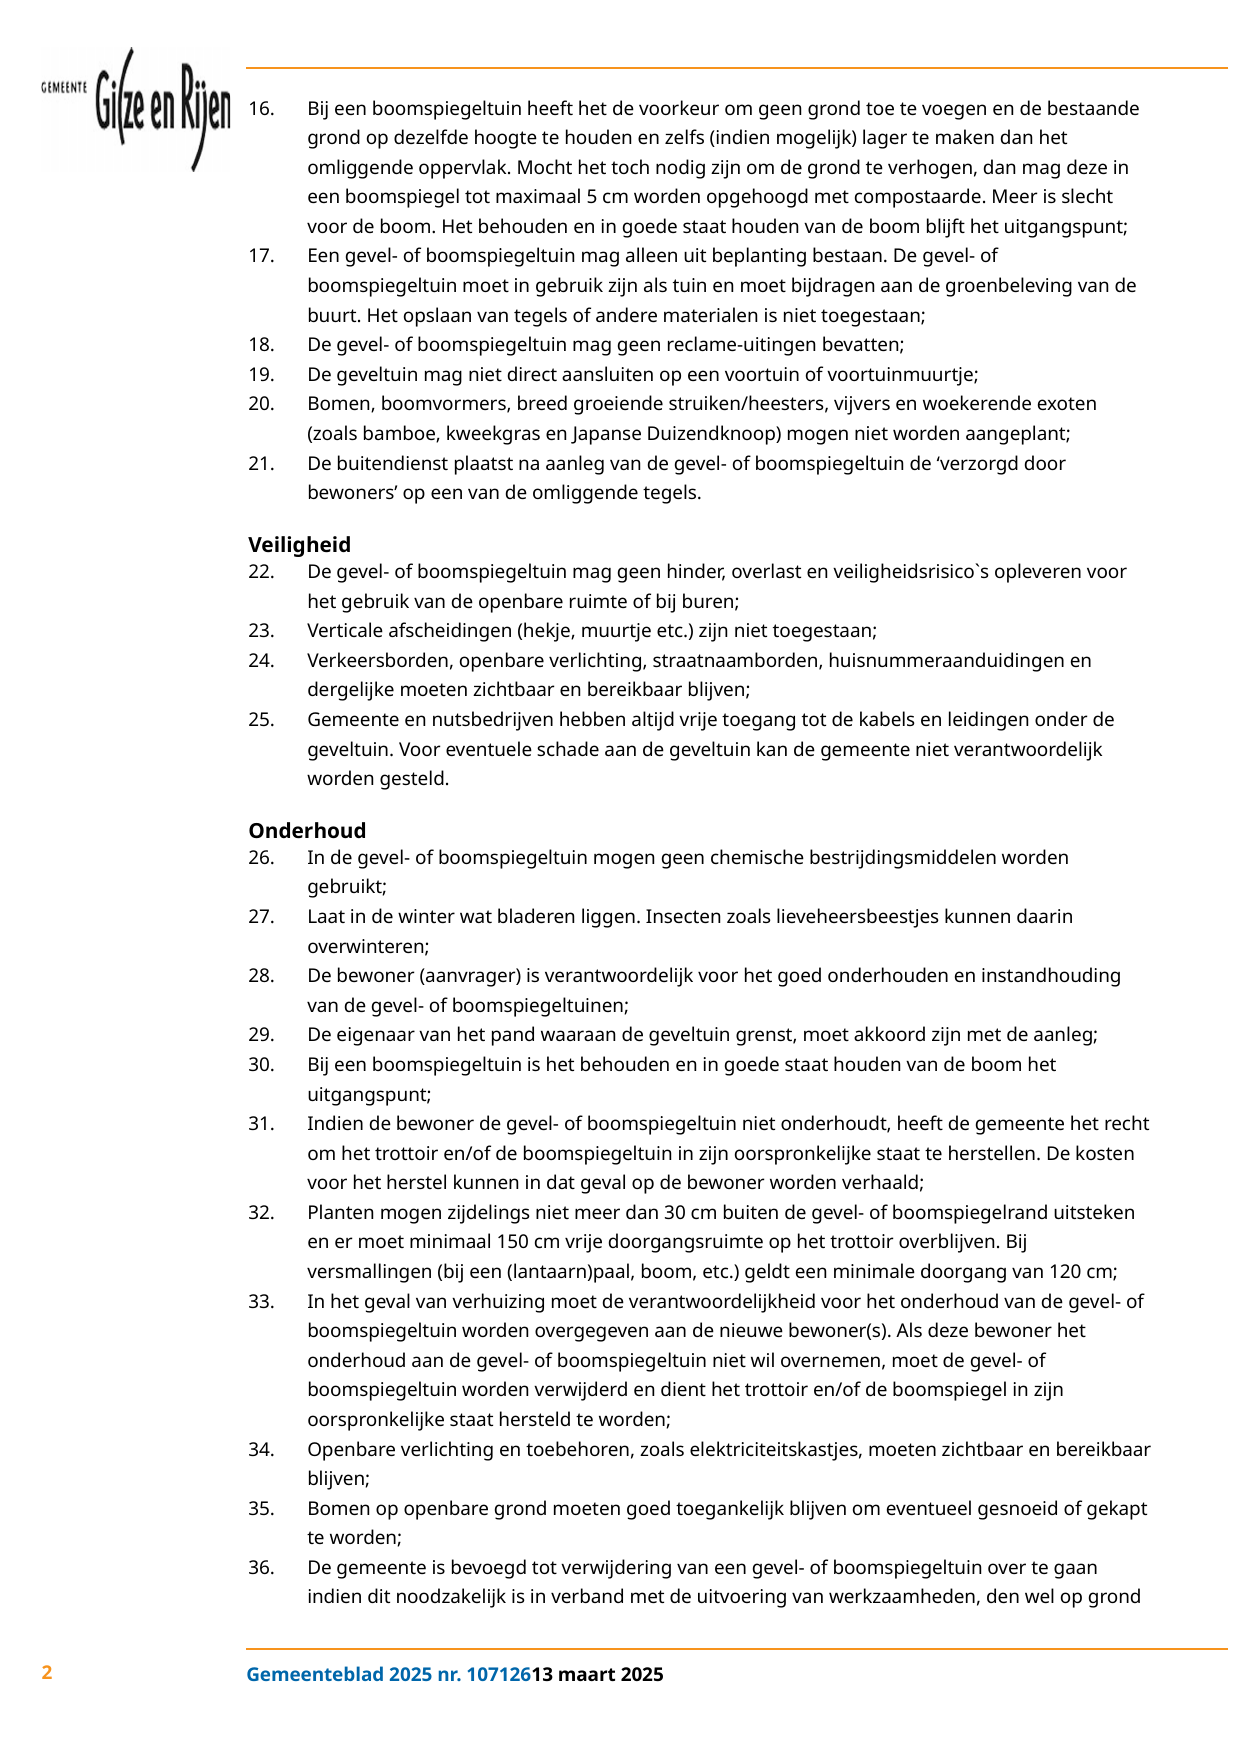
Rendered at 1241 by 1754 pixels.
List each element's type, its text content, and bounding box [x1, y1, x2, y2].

list De eigenaar van het pand waaraan de geveltuin grenst, moet akkoord zijn met de aanleg; [248, 1022, 1152, 1047]
list Indien de bewoner de gevel- of boomspiegeltuin niet onderhoudt, heeft de gemeente het recht om het trottoir en/of de boomspiegeltuin in zijn oorspronkelijke staat te herstellen. De kosten voor het herstel kunnen in dat geval op de bewoner worden verhaald; [248, 1110, 1152, 1195]
list De bewoner (aanvrager) is verantwoordelijk voor het goed onderhouden en instandhouding van de gevel- of boomspiegeltuinen; [248, 962, 1152, 1018]
list Bomen op openbare grond moeten goed toegankelijk blijven om eventueel gesnoeid of gekapt te worden; [248, 1495, 1152, 1550]
list Laat in de winter wat bladeren liggen. Insecten zoals lieveheersbeestjes kunnen daarin overwinteren; [248, 903, 1152, 959]
list De gemeente is bevoegd tot verwijdering van een gevel- of boomspiegeltuin over te gaan indien dit noodzakelijk is in verband met de uitvoering van werkzaamheden, den wel op grond [248, 1554, 1152, 1609]
list Verkeersborden, openbare verlichting, straatnaamborden, huisnummeraanduidingen en dergelijke moeten zichtbaar en bereikbaar blijven; [248, 647, 1152, 702]
list De buitendienst plaatst na aanleg van de gevel- of boomspiegeltuin de ‘verzorgd door bewoners’ op een van de omliggende tegels. [248, 450, 1152, 505]
text Veiligheid [248, 530, 1152, 558]
list De geveltuin mag niet direct aansluiten op een voortuin of voortuinmuurtje; [248, 361, 1152, 387]
list Planten mogen zijdelings niet meer dan 30 cm buiten de gevel- of boomspiegelrand uitsteken en er moet minimaal 150 cm vrije doorgangsruimte op het trottoir overblijven. Bij versmallingen (bij een (lantaarn)paal, boom, etc.) geldt een minimale doorgang van 120 cm; [248, 1199, 1152, 1284]
list In de gevel- of boomspiegeltuin mogen geen chemische bestrijdingsmiddelen worden gebruikt; [248, 844, 1152, 899]
list Bomen, boomvormers, breed groeiende struiken/heesters, vijvers en woekerende exoten (zoals bamboe, kweekgras en Japanse Duizendknoop) mogen niet worden aangeplant; [248, 391, 1152, 446]
list Bij een boomspiegeltuin heeft het de voorkeur om geen grond toe te voegen en de bestaande grond op dezelfde hoogte te houden en zelfs (indien mogelijk) lager te maken dan het omliggende oppervlak. Mocht het toch nodig zijn om de grond te verhogen, dan mag deze in een boomspiegel tot maximaal 5 cm worden opgehoogd met compostaarde. Meer is slecht voor de boom. Het behouden en in goede staat houden van de boom blijft het uitgangspunt; [248, 95, 1152, 239]
list Verticale afscheidingen (hekje, muurtje etc.) zijn niet toegestaan; [248, 617, 1152, 643]
list Bij een boomspiegeltuin is het behouden en in goede staat houden van de boom het uitgangspunt; [248, 1051, 1152, 1107]
picture [41, 47, 231, 172]
list De gevel- of boomspiegeltuin mag geen reclame-uitingen bevatten; [248, 331, 1152, 357]
text Onderhoud [248, 816, 1152, 844]
list De gevel- of boomspiegeltuin mag geen hinder, overlast en veiligheidsrisico`s opleveren voor het gebruik van de openbare ruimte of bij buren; [248, 558, 1152, 613]
list In het geval van verhuizing moet de verantwoordelijkheid voor het onderhoud van de gevel- of boomspiegeltuin worden overgegeven aan de nieuwe bewoner(s). Als deze bewoner het onderhoud aan de gevel- of boomspiegeltuin niet wil overnemen, moet de gevel- of boomspiegeltuin worden verwijderd en dient het trottoir en/of de boomspiegel in zijn oorspronkelijke staat hersteld te worden; [248, 1288, 1152, 1432]
list Een gevel- of boomspiegeltuin mag alleen uit beplanting bestaan. De gevel- of boomspiegeltuin moet in gebruik zijn als tuin en moet bijdragen aan de groenbeleving van de buurt. Het opslaan van tegels of andere materialen is niet toegestaan; [248, 243, 1152, 328]
list Gemeente en nutsbedrijven hebben altijd vrije toegang tot de kabels en leidingen onder de geveltuin. Voor eventuele schade aan de geveltuin kan de gemeente niet verantwoordelijk worden gesteld. [248, 706, 1152, 791]
list Openbare verlichting en toebehoren, zoals elektriciteitskastjes, moeten zichtbaar en bereikbaar blijven; [248, 1436, 1152, 1491]
